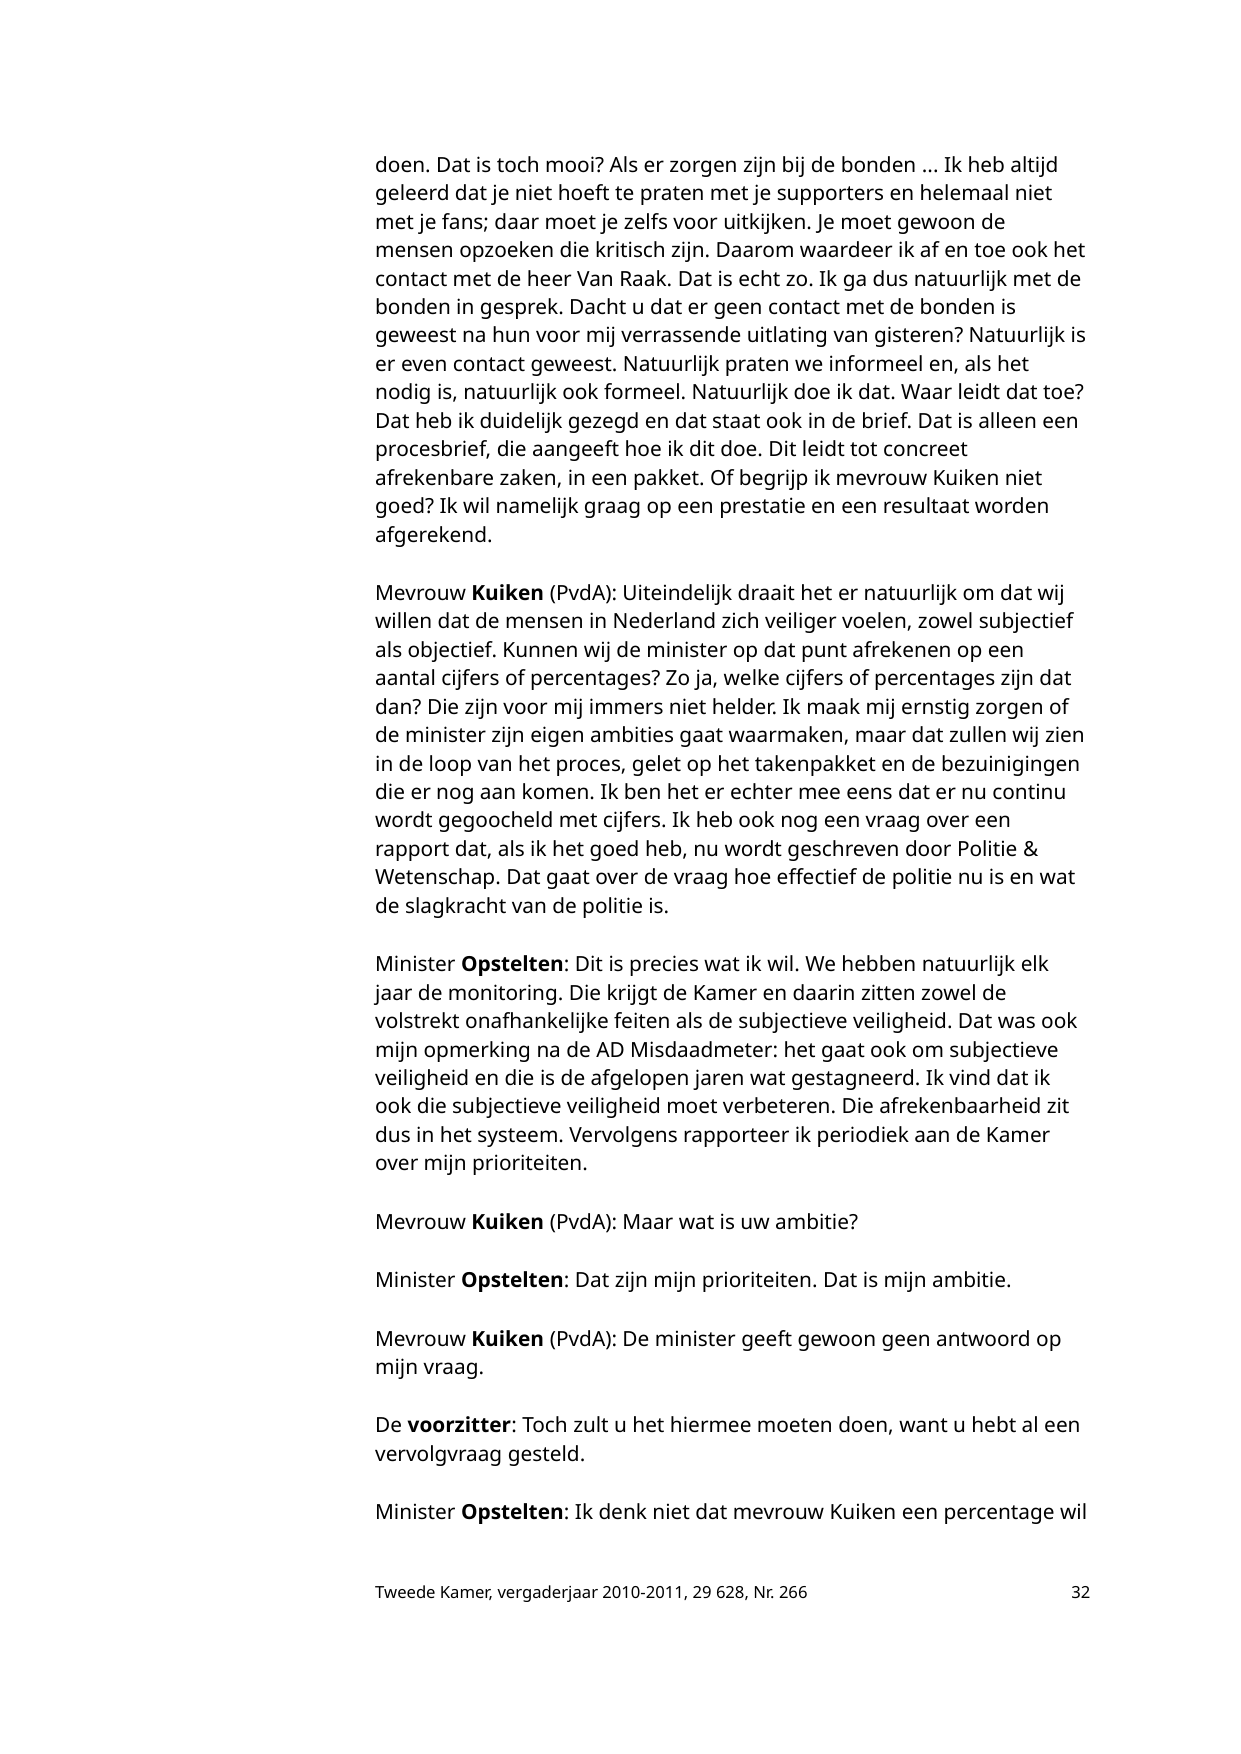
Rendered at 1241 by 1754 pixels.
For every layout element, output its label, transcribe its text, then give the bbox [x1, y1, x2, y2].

text Mevrouw Kuiken (PvdA): Uiteindelijk draait het er natuurlijk om dat wij willen dat de mensen in Nederland zich veiliger voelen, zowel subjectief als objectief. Kunnen wij de minister op dat punt afrekenen op een aantal cijfers of percentages? Zo ja, welke cijfers of percentages zijn dat dan? Die zijn voor mij immers niet helder. Ik maak mij ernstig zorgen of de minister zijn eigen ambities gaat waarmaken, maar dat zullen wij zien in de loop van het proces, gelet op het takenpakket en de bezuinigingen die er nog aan komen. Ik ben het er echter mee eens dat er nu continu wordt gegoocheld met cijfers. Ik heb ook nog een vraag over een rapport dat, als ik het goed heb, nu wordt geschreven door Politie & Wetenschap. Dat gaat over de vraag hoe effectief de politie nu is en wat de slagkracht van de politie is. [375, 578, 1090, 919]
text Minister Opstelten: Dat zijn mijn prioriteiten. Dat is mijn ambitie. [375, 1265, 1090, 1294]
text Minister Opstelten: Ik denk niet dat mevrouw Kuiken een percentage wil [375, 1497, 1090, 1526]
text Mevrouw Kuiken (PvdA): Maar wat is uw ambitie? [375, 1207, 1090, 1235]
text Mevrouw Kuiken (PvdA): De minister geeft gewoon geen antwoord op mijn vraag. [375, 1324, 1090, 1381]
text De voorzitter: Toch zult u het hiermee moeten doen, want u hebt al een vervolgvraag gesteld. [375, 1411, 1090, 1467]
text Minister Opstelten: Dit is precies wat ik wil. We hebben natuurlijk elk jaar de monitoring. Die krijgt de Kamer en daarin zitten zowel de volstrekt onafhankelijke feiten als de subjectieve veiligheid. Dat was ook mijn opmerking na de AD Misdaadmeter: het gaat ook om subjectieve veiligheid en die is de afgelopen jaren wat gestagneerd. Ik vind dat ik ook die subjectieve veiligheid moet verbeteren. Die afrekenbaarheid zit dus in het systeem. Vervolgens rapporteer ik periodiek aan de Kamer over mijn prioriteiten. [375, 949, 1090, 1177]
text doen. Dat is toch mooi? Als er zorgen zijn bij de bonden ... Ik heb altijd geleerd dat je niet hoeft te praten met je supporters en helemaal niet met je fans; daar moet je zelfs voor uitkijken. Je moet gewoon de mensen opzoeken die kritisch zijn. Daarom waardeer ik af en toe ook het contact met de heer Van Raak. Dat is echt zo. Ik ga dus natuurlijk met de bonden in gesprek. Dacht u dat er geen contact met de bonden is geweest na hun voor mij verrassende uitlating van gisteren? Natuurlijk is er even contact geweest. Natuurlijk praten we informeel en, als het nodig is, natuurlijk ook formeel. Natuurlijk doe ik dat. Waar leidt dat toe? Dat heb ik duidelijk gezegd en dat staat ook in de brief. Dat is alleen een procesbrief, die aangeeft hoe ik dit doe. Dit leidt tot concreet afrekenbare zaken, in een pakket. Of begrijp ik mevrouw Kuiken niet goed? Ik wil namelijk graag op een prestatie en een resultaat worden afgerekend. [375, 150, 1090, 548]
